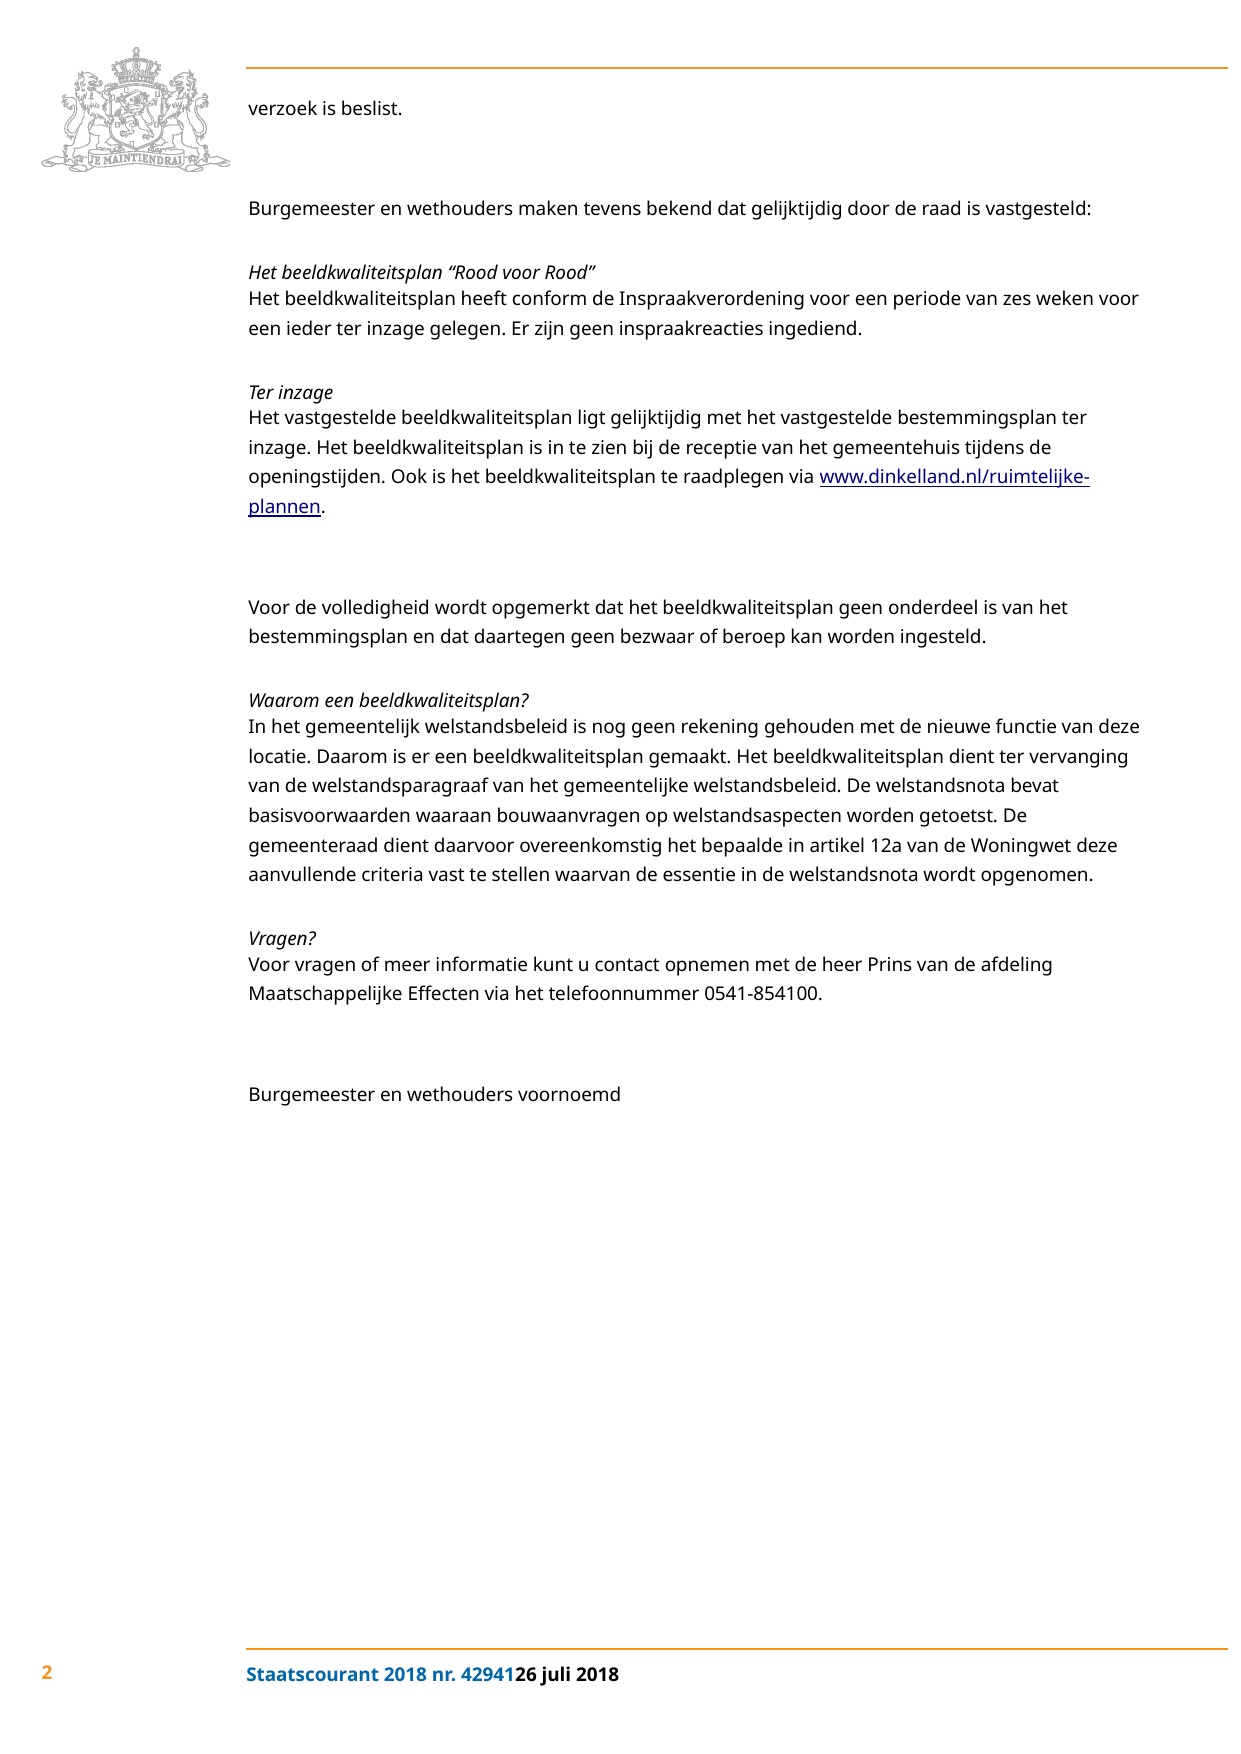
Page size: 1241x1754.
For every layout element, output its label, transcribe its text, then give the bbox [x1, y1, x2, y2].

text Waarom een beeldkwaliteitsplan? [248, 688, 1152, 713]
text Voor de volledigheid wordt opgemerkt dat het beeldkwaliteitsplan geen onderdeel is van het bestemmingsplan en dat daartegen geen bezwaar of beroep kan worden ingesteld. [248, 594, 1152, 649]
text Burgemeester en wethouders maken tevens bekend dat gelijktijdig door de raad is vastgesteld: [248, 196, 1152, 221]
text In het gemeentelijk welstandsbeleid is nog geen rekening gehouden met de nieuwe functie van deze locatie. Daarom is er een beeldkwaliteitsplan gemaakt. Het beeldkwaliteitsplan dient ter vervanging van de welstandsparagraaf van het gemeentelijke welstandsbeleid. De welstandsnota bevat basisvoorwaarden waaraan bouwaanvragen op welstandsaspecten worden getoetst. De gemeenteraad dient daarvoor overeenkomstig het bepaalde in artikel 12a van de Woningwet deze aanvullende criteria vast te stellen waarvan de essentie in de welstandsnota wordt opgenomen. [248, 713, 1152, 887]
text Vragen? [248, 925, 1152, 951]
picture [41, 47, 231, 172]
text Het beeldkwaliteitsplan “Rood voor Rood” [248, 259, 1152, 285]
text Voor vragen of meer informatie kunt u contact opnemen met de heer Prins van de afdeling Maatschappelijke Effecten via het telefoonnummer 0541-854100. [248, 951, 1152, 1006]
text verzoek is beslist. [248, 95, 1152, 121]
text Burgemeester en wethouders voornoemd [248, 1081, 1152, 1107]
text Het beeldkwaliteitsplan heeft conform de Inspraakverordening voor een periode van zes weken voor een ieder ter inzage gelegen. Er zijn geen inspraakreacties ingediend. [248, 285, 1152, 341]
text Ter inzage [248, 379, 1152, 404]
text Het vastgestelde beeldkwaliteitsplan ligt gelijktijdig met het vastgestelde bestemmingsplan ter inzage. Het beeldkwaliteitsplan is in te zien bij de receptie van het gemeentehuis tijdens de openingstijden. Ook is het beeldkwaliteitsplan te raadplegen via www.dinkelland.nl/ruimtelijke-plannen. [248, 404, 1152, 519]
